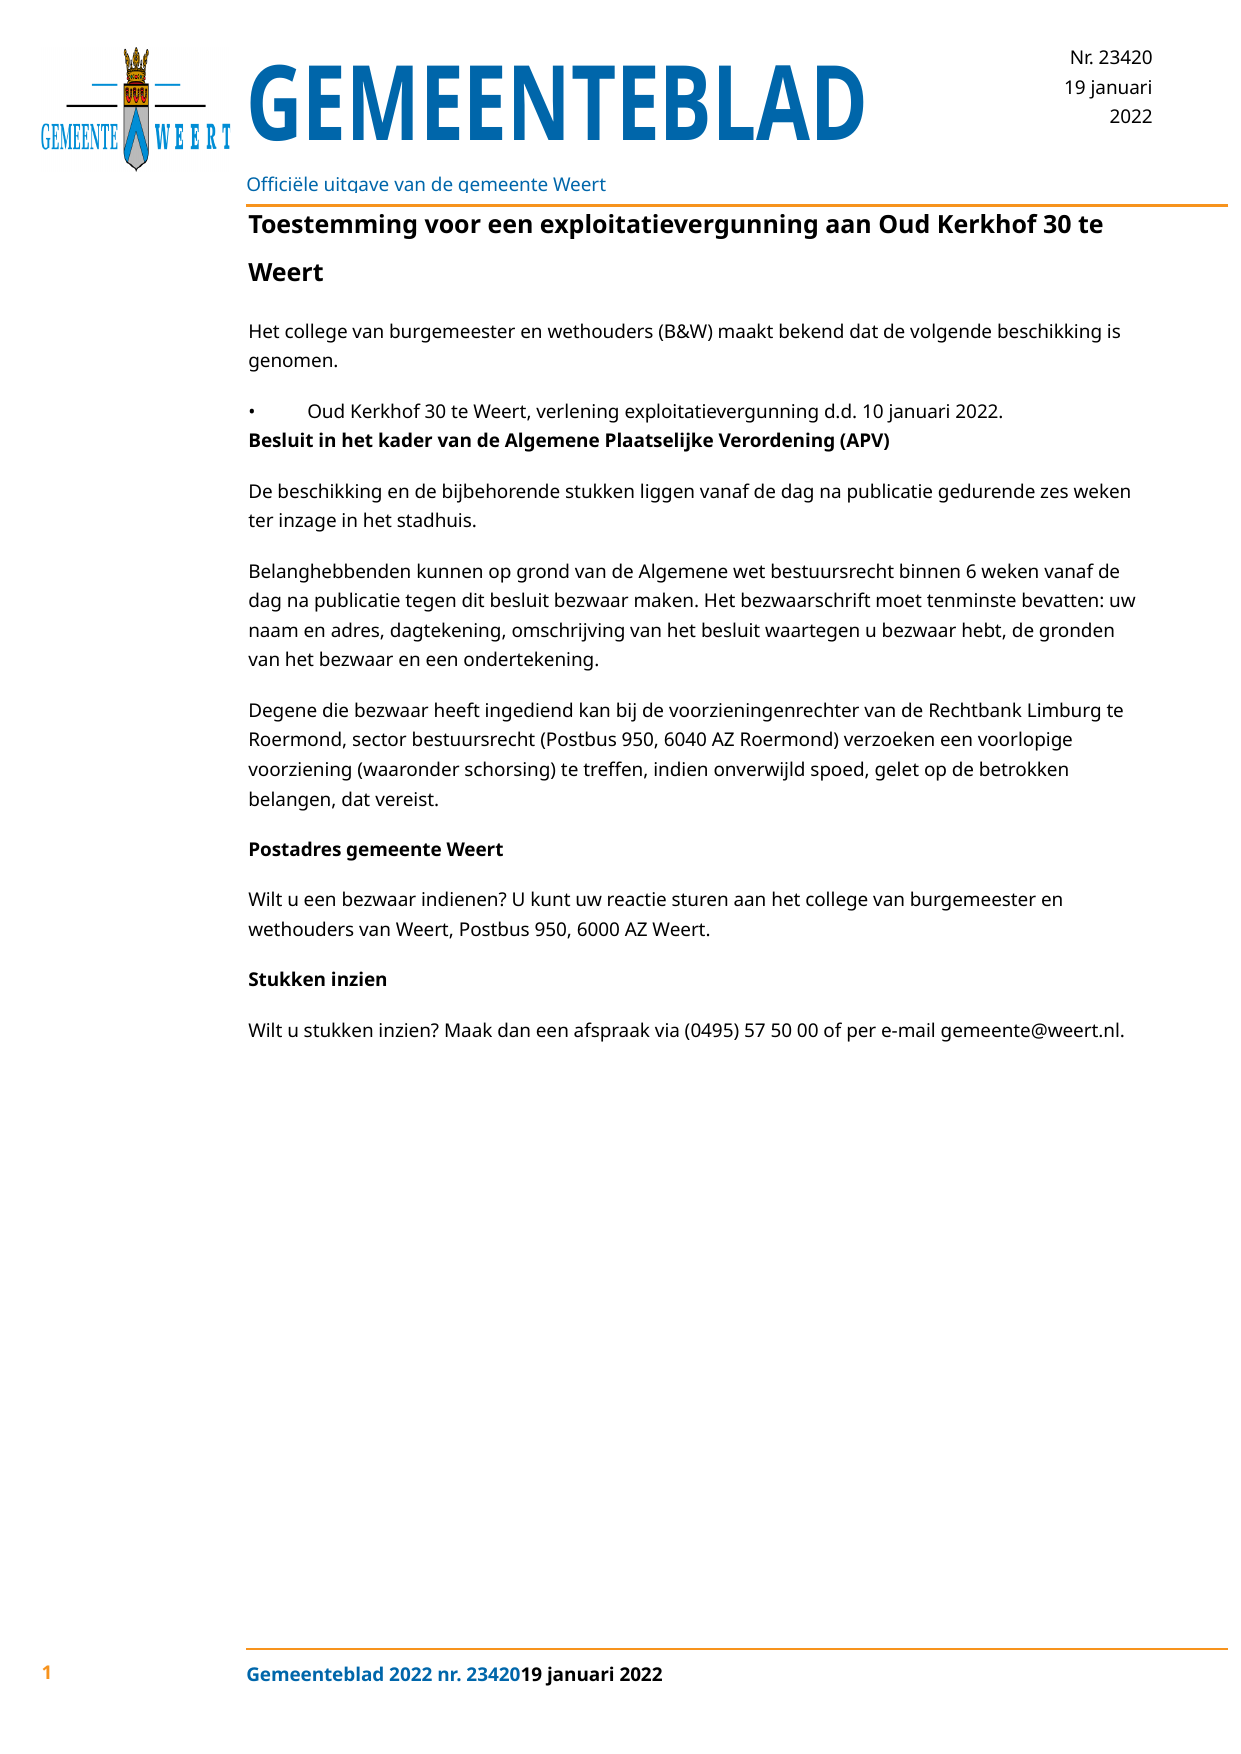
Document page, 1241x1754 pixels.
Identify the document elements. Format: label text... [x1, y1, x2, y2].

text Wilt u een bezwaar indienen? U kunt uw reactie sturen aan het college van burgemeester en wethouders van Weert, Postbus 950, 6000 AZ Weert. [248, 887, 1152, 942]
text Toestemming voor een exploitatievergunning aan Oud Kerkhof 30 te Weert [248, 207, 1152, 288]
text Besluit in het kader van de Algemene Plaatselijke Verordening (APV) [248, 427, 1152, 453]
text Postadres gemeente Weert [248, 836, 1152, 862]
picture [41, 47, 231, 172]
text De beschikking en de bijbehorende stukken liggen vanaf de dag na publicatie gedurende zes weken ter inzage in het stadhuis. [248, 478, 1152, 533]
text Degene die bezwaar heeft ingediend kan bij de voorzieningenrechter van de Rechtbank Limburg te Roermond, sector bestuursrecht (Postbus 950, 6040 AZ Roermond) verzoeken een voorlopige voorziening (waaronder schorsing) te treffen, indien onverwijld spoed, gelet op de betrokken belangen, dat vereist. [248, 697, 1152, 812]
text Wilt u stukken inzien? Maak dan een afspraak via (0495) 57 50 00 of per e-mail gemeente@weert.nl. [248, 1017, 1152, 1043]
text Belanghebbenden kunnen op grond van de Algemene wet bestuursrecht binnen 6 weken vanaf de dag na publicatie tegen dit besluit bezwaar maken. Het bezwaarschrift moet tenminste bevatten: uw naam en adres, dagtekening, omschrijving van het besluit waartegen u bezwaar hebt, de gronden van het bezwaar en een ondertekening. [248, 558, 1152, 672]
text Het college van burgemeester en wethouders (B&W) maakt bekend dat de volgende beschikking is genomen. [248, 318, 1152, 373]
list Oud Kerkhof 30 te Weert, verlening exploitatievergunning d.d. 10 januari 2022. [248, 398, 1152, 424]
text Stukken inzien [248, 967, 1152, 992]
